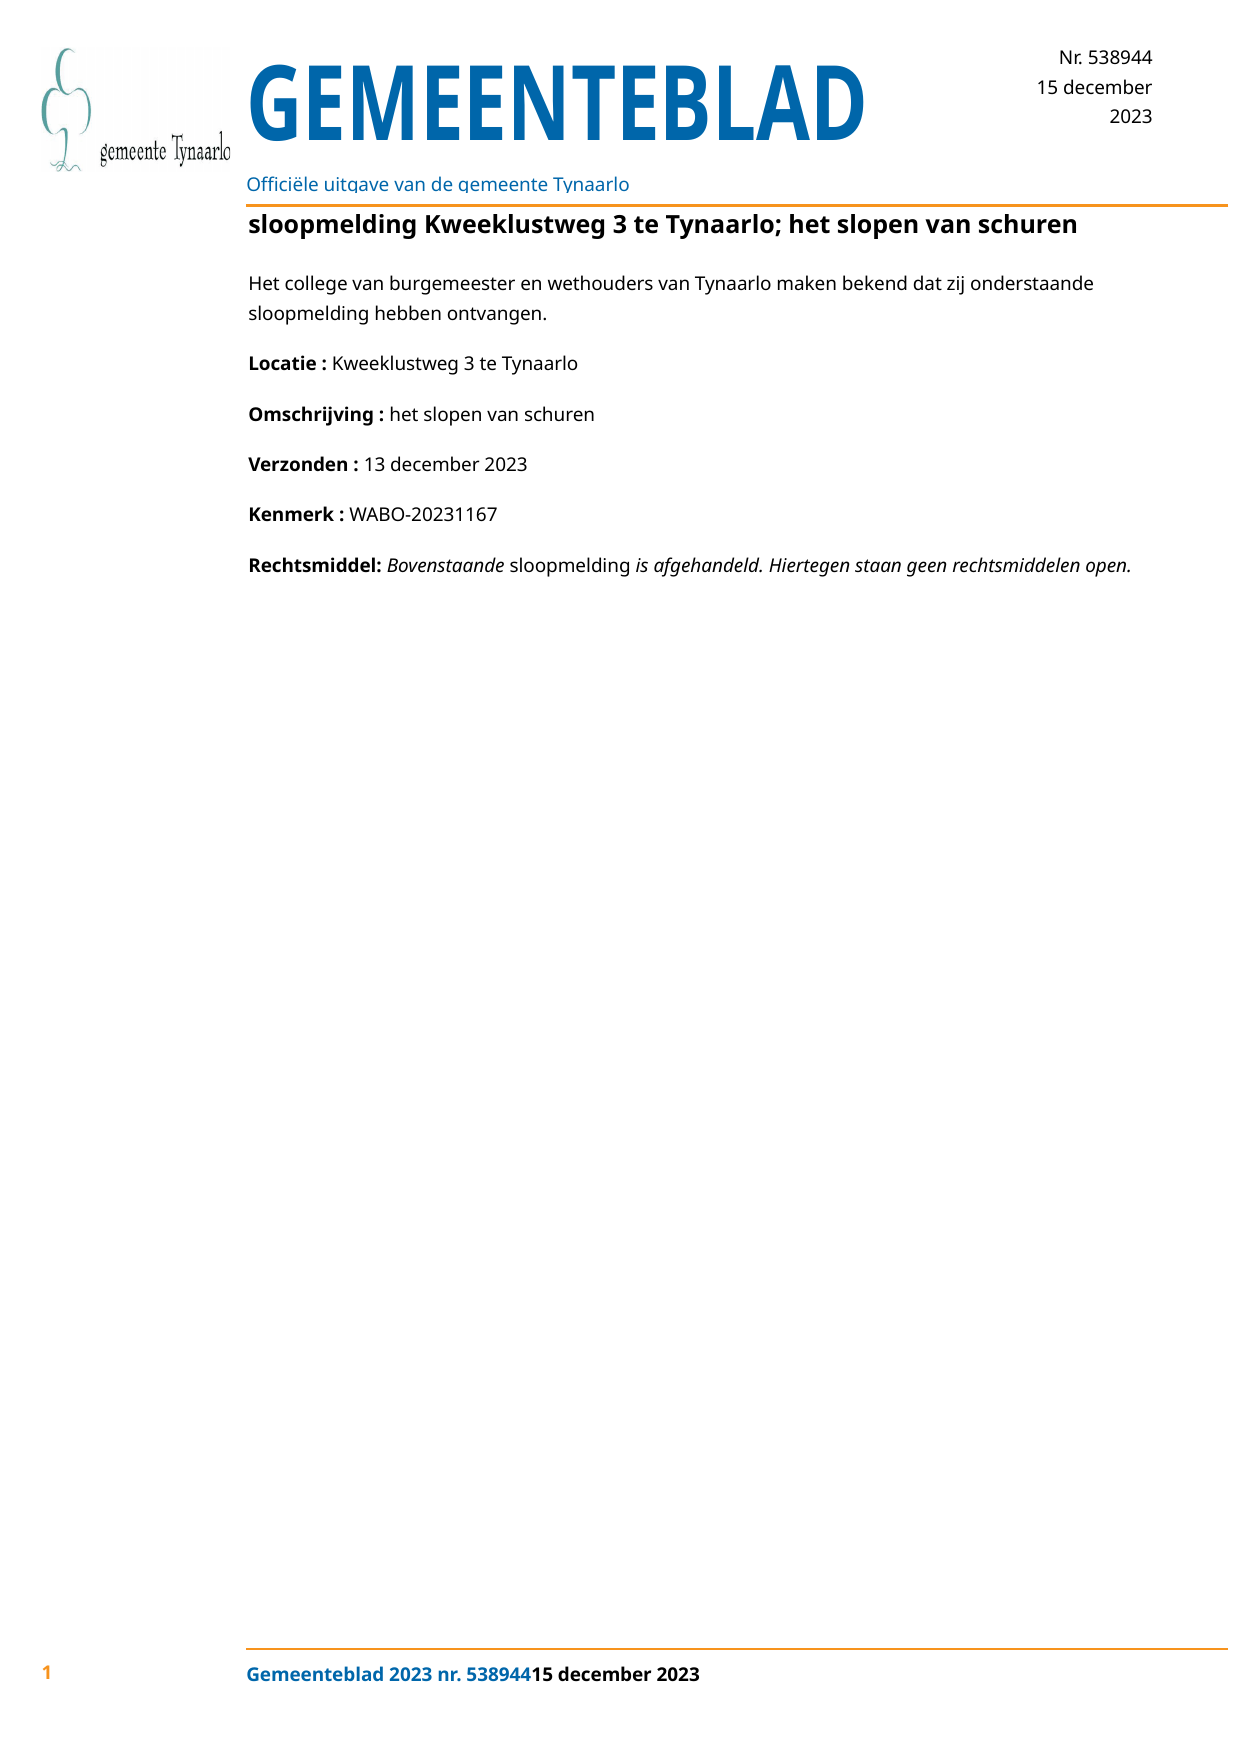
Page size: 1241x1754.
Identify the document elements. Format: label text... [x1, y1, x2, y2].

text Omschrijving : het slopen van schuren [248, 401, 1152, 426]
picture [41, 47, 231, 172]
text Het college van burgemeester en wethouders van Tynaarlo maken bekend dat zij onderstaande sloopmelding hebben ontvangen. [248, 270, 1152, 326]
text Locatie : Kweeklustweg 3 te Tynaarlo [248, 350, 1152, 376]
text sloopmelding Kweeklustweg 3 te Tynaarlo; het slopen van schuren [248, 207, 1152, 241]
text Verzonden : 13 december 2023 [248, 451, 1152, 477]
text Rechtsmiddel: Bovenstaande sloopmelding is afgehandeld. Hiertegen staan geen rechtsmiddelen open. [248, 552, 1152, 578]
text Kenmerk : WABO-20231167 [248, 502, 1152, 527]
